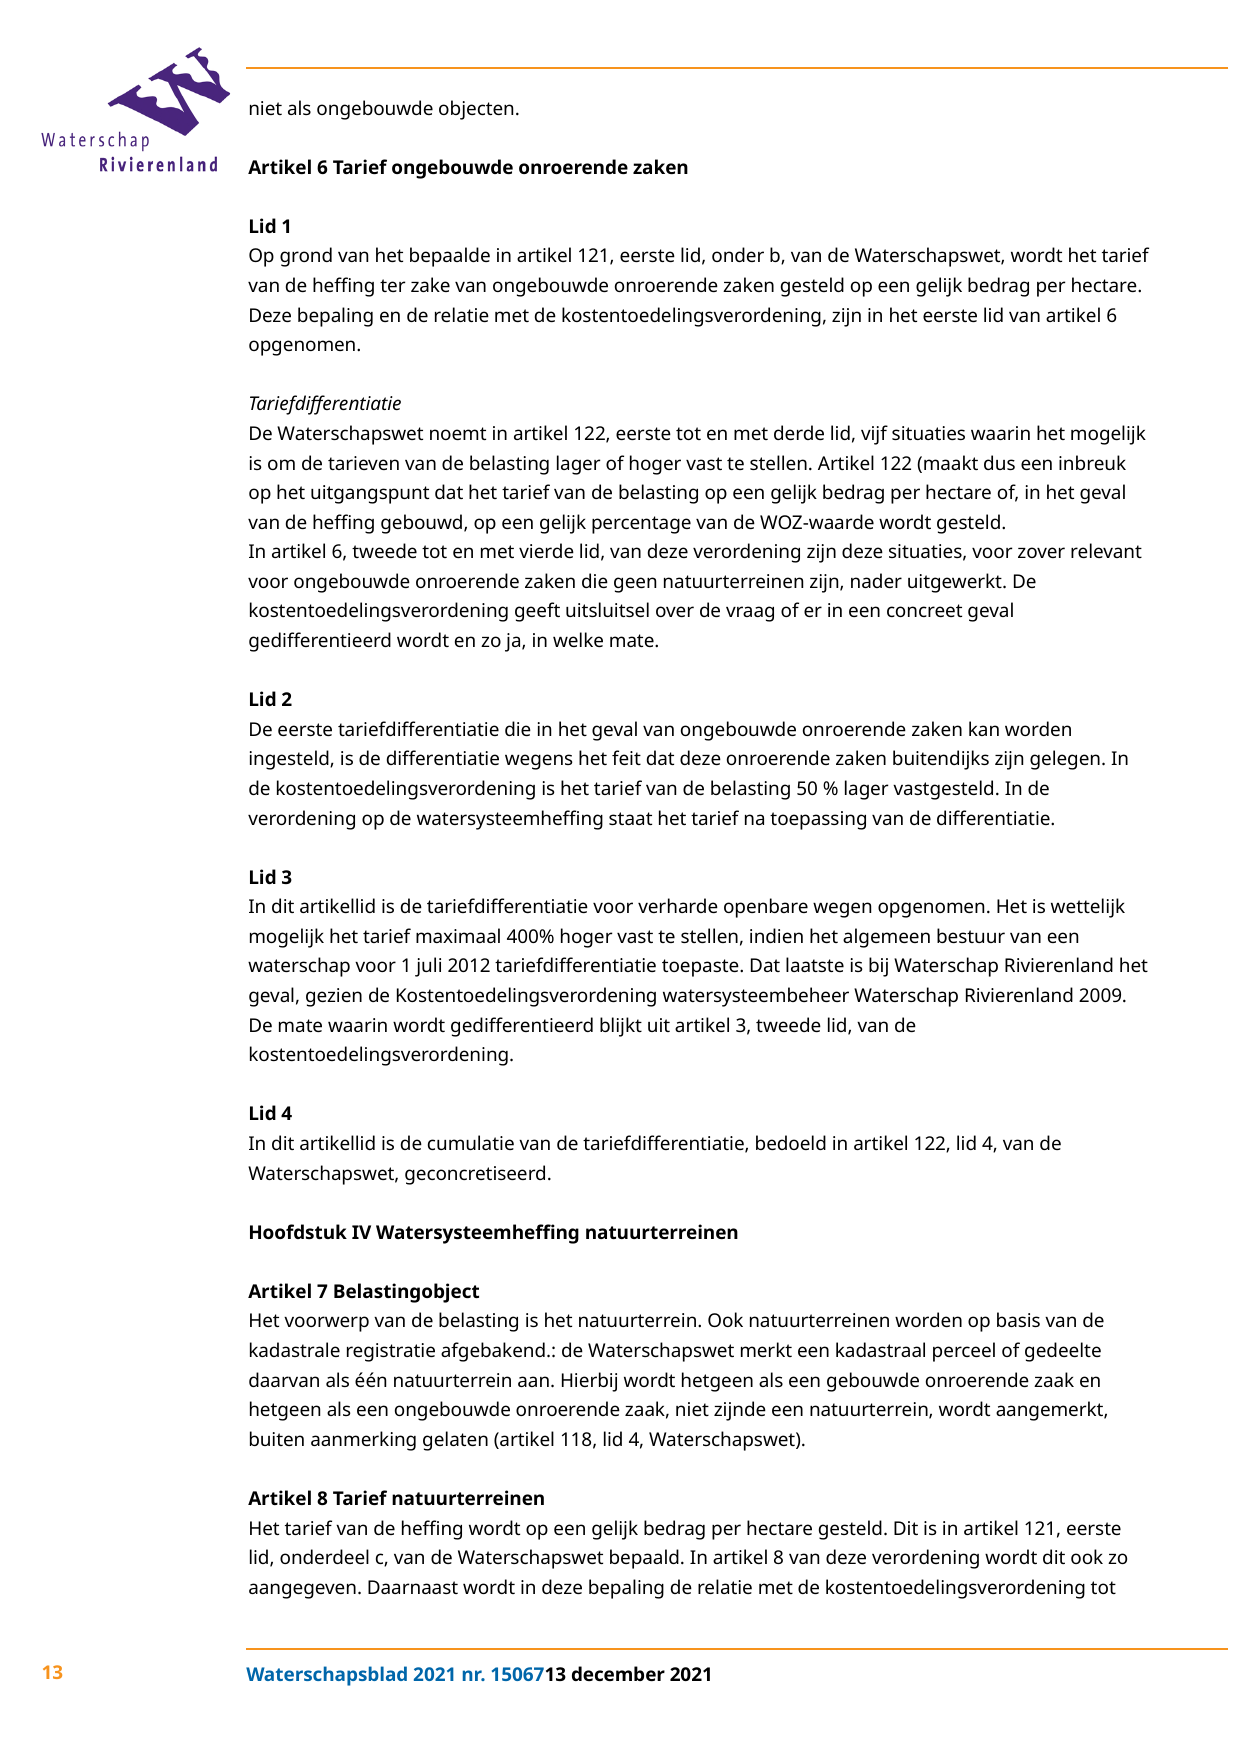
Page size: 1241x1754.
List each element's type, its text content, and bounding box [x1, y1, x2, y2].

text Het voorwerp van de belasting is het natuurterrein. Ook natuurterreinen worden op basis van de kadastrale registratie afgebakend.: de Waterschapswet merkt een kadastraal perceel of gedeelte daarvan als één natuurterrein aan. Hierbij wordt hetgeen als een gebouwde onroerende zaak en hetgeen als een ongebouwde onroerende zaak, niet zijnde een natuurterrein, wordt aangemerkt, buiten aanmerking gelaten (artikel 118, lid 4, Waterschapswet). [248, 1308, 1152, 1452]
text In dit artikellid is de cumulatie van de tariefdifferentiatie, bedoeld in artikel 122, lid 4, van de Waterschapswet, geconcretiseerd. [248, 1130, 1152, 1186]
text In artikel 6, tweede tot en met vierde lid, van deze verordening zijn deze situaties, voor zover relevant voor ongebouwde onroerende zaken die geen natuurterreinen zijn, nader uitgewerkt. De kostentoedelingsverordening geeft uitsluitsel over de vraag of er in een concreet geval gedifferentieerd wordt en zo ja, in welke mate. [248, 538, 1152, 653]
text De eerste tariefdifferentiatie die in het geval van ongebouwde onroerende zaken kan worden ingesteld, is de differentiatie wegens het feit dat deze onroerende zaken buitendijks zijn gelegen. In de kostentoedelingsverordening is het tarief van de belasting 50 % lager vastgesteld. In de verordening op de watersysteemheffing staat het tarief na toepassing van de differentiatie. [248, 716, 1152, 831]
text Op grond van het bepaalde in artikel 121, eerste lid, onder b, van de Waterschapswet, wordt het tarief van de heffing ter zake van ongebouwde onroerende zaken gesteld op een gelijk bedrag per hectare. Deze bepaling en de relatie met de kostentoedelingsverordening, zijn in het eerste lid van artikel 6 opgenomen. [248, 243, 1152, 357]
text Artikel 6 Tarief ongebouwde onroerende zaken [248, 154, 1152, 180]
picture [41, 47, 231, 172]
text niet als ongebouwde objecten. [248, 95, 1152, 121]
text Artikel 7 Belastingobject [248, 1278, 1152, 1304]
text Artikel 8 Tarief natuurterreinen [248, 1485, 1152, 1511]
text Lid 2 [248, 686, 1152, 712]
text Hoofdstuk IV Watersysteemheffing natuurterreinen [248, 1219, 1152, 1245]
text Tariefdifferentiatie [248, 391, 1152, 416]
text Lid 4 [248, 1101, 1152, 1126]
text Het tarief van de heffing wordt op een gelijk bedrag per hectare gesteld. Dit is in artikel 121, eerste lid, onderdeel c, van de Waterschapswet bepaald. In artikel 8 van deze verordening wordt dit ook zo aangegeven. Daarnaast wordt in deze bepaling de relatie met de kostentoedelingsverordening tot [248, 1515, 1152, 1600]
text De Waterschapswet noemt in artikel 122, eerste tot en met derde lid, vijf situaties waarin het mogelijk is om de tarieven van de belasting lager of hoger vast te stellen. Artikel 122 (maakt dus een inbreuk op het uitgangspunt dat het tarief van de belasting op een gelijk bedrag per hectare of, in het geval van de heffing gebouwd, op een gelijk percentage van de WOZ-waarde wordt gesteld. [248, 420, 1152, 535]
text Lid 3 [248, 864, 1152, 890]
text Lid 1 [248, 213, 1152, 239]
text In dit artikellid is de tariefdifferentiatie voor verharde openbare wegen opgenomen. Het is wettelijk mogelijk het tarief maximaal 400% hoger vast te stellen, indien het algemeen bestuur van een waterschap voor 1 juli 2012 tariefdifferentiatie toepaste. Dat laatste is bij Waterschap Rivierenland het geval, gezien de Kostentoedelingsverordening watersysteembeheer Waterschap Rivierenland 2009. De mate waarin wordt gedifferentieerd blijkt uit artikel 3, tweede lid, van de kostentoedelingsverordening. [248, 893, 1152, 1067]
